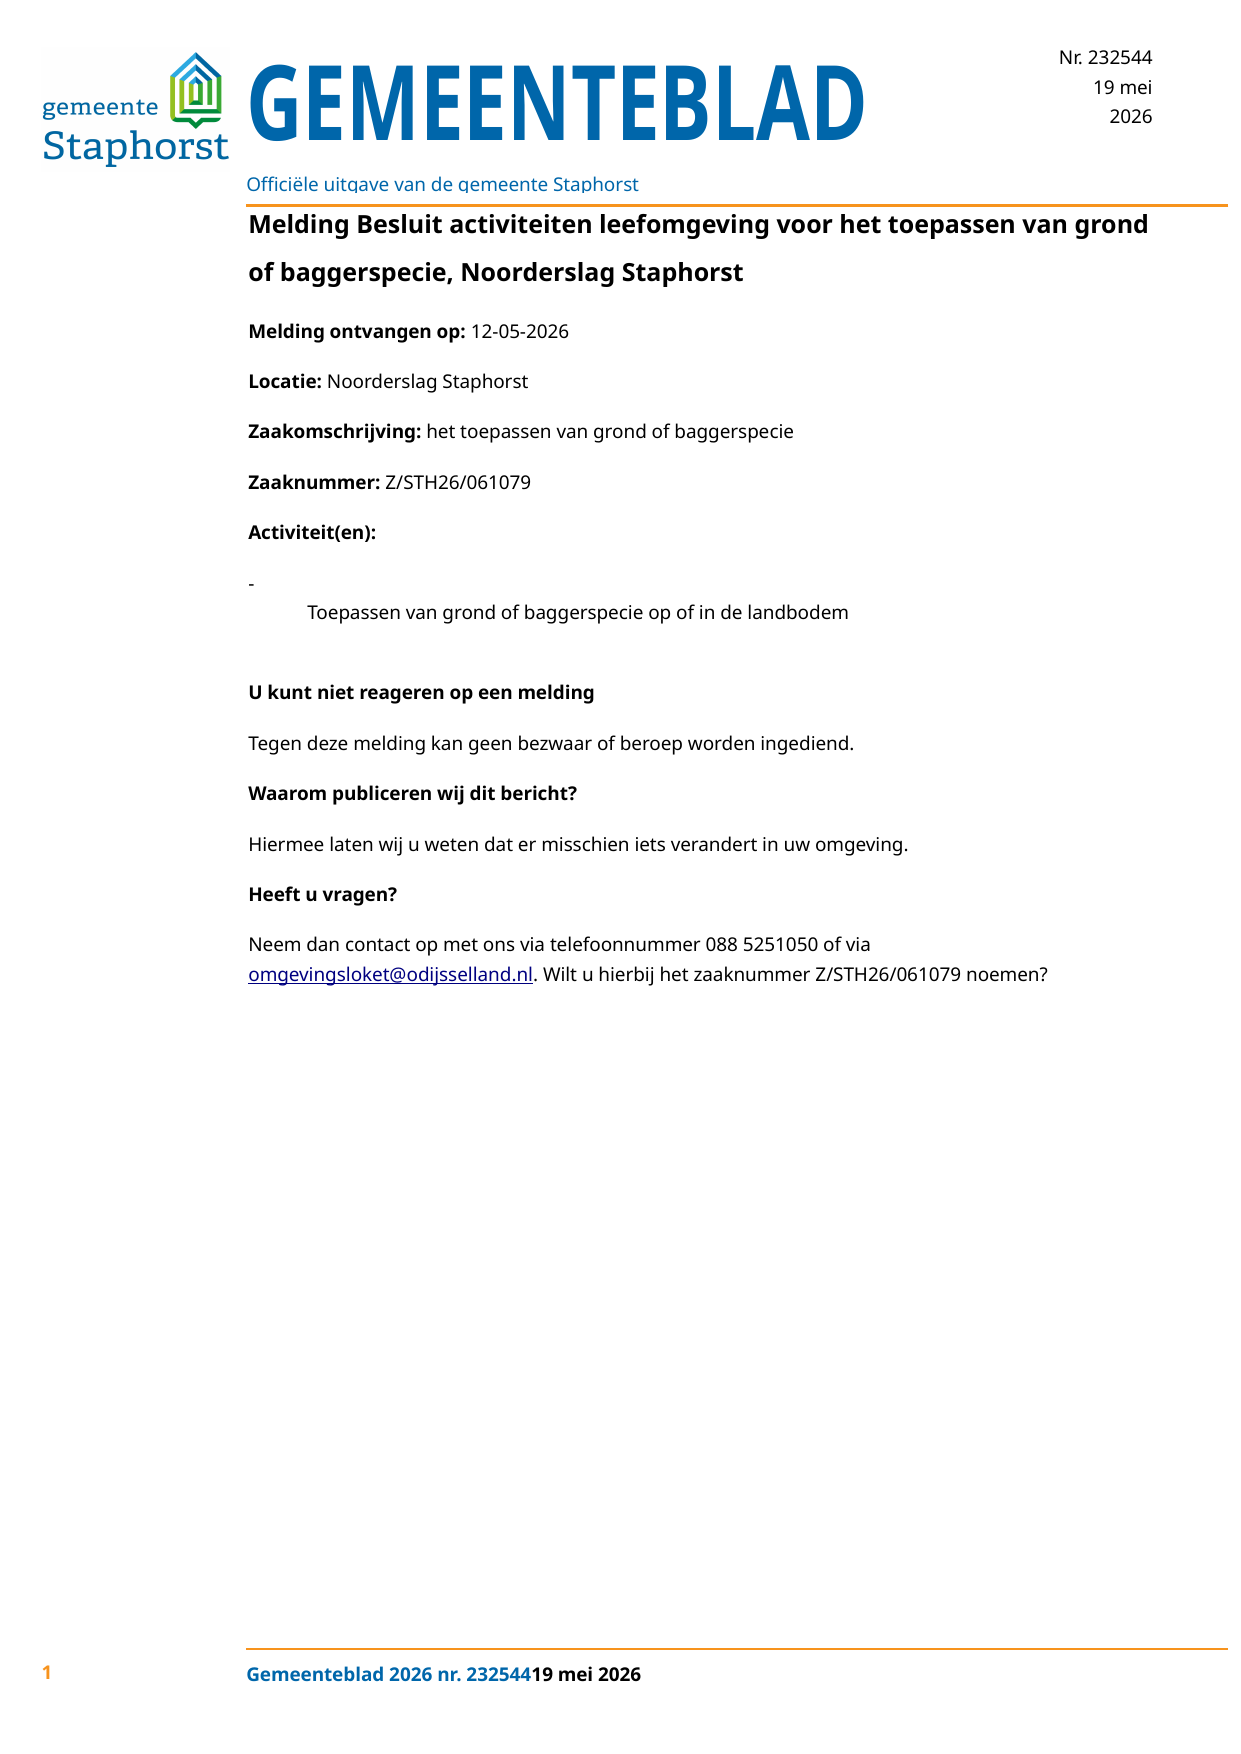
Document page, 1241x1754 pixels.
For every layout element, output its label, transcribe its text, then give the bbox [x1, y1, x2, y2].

text Waarom publiceren wij dit bericht? [248, 780, 1152, 806]
text Zaaknummer: Z/STH26/061079 [248, 469, 1152, 495]
text Zaakomschrijving: het toepassen van grond of baggerspecie [248, 419, 1152, 444]
text Hiermee laten wij u weten dat er misschien iets verandert in uw omgeving. [248, 831, 1152, 857]
list Toepassen van grond of baggerspecie op of in de landbodem [248, 599, 1152, 625]
text Melding Besluit activiteiten leefomgeving voor het toepassen van grond of baggerspecie, Noorderslag Staphorst [248, 207, 1152, 288]
text Tegen deze melding kan geen bezwaar of beroep worden ingediend. [248, 730, 1152, 756]
text Activiteit(en): [248, 519, 1152, 545]
text U kunt niet reageren op een melding [248, 679, 1152, 705]
text Melding ontvangen op: 12-05-2026 [248, 318, 1152, 344]
text Locatie: Noorderslag Staphorst [248, 368, 1152, 394]
text Neem dan contact op met ons via telefoonnummer 088 5251050 of via omgevingsloket@odijsselland.nl. Wilt u hierbij het zaaknummer Z/STH26/061079 noemen? [248, 932, 1152, 987]
picture [41, 47, 231, 172]
text Heeft u vragen? [248, 881, 1152, 907]
